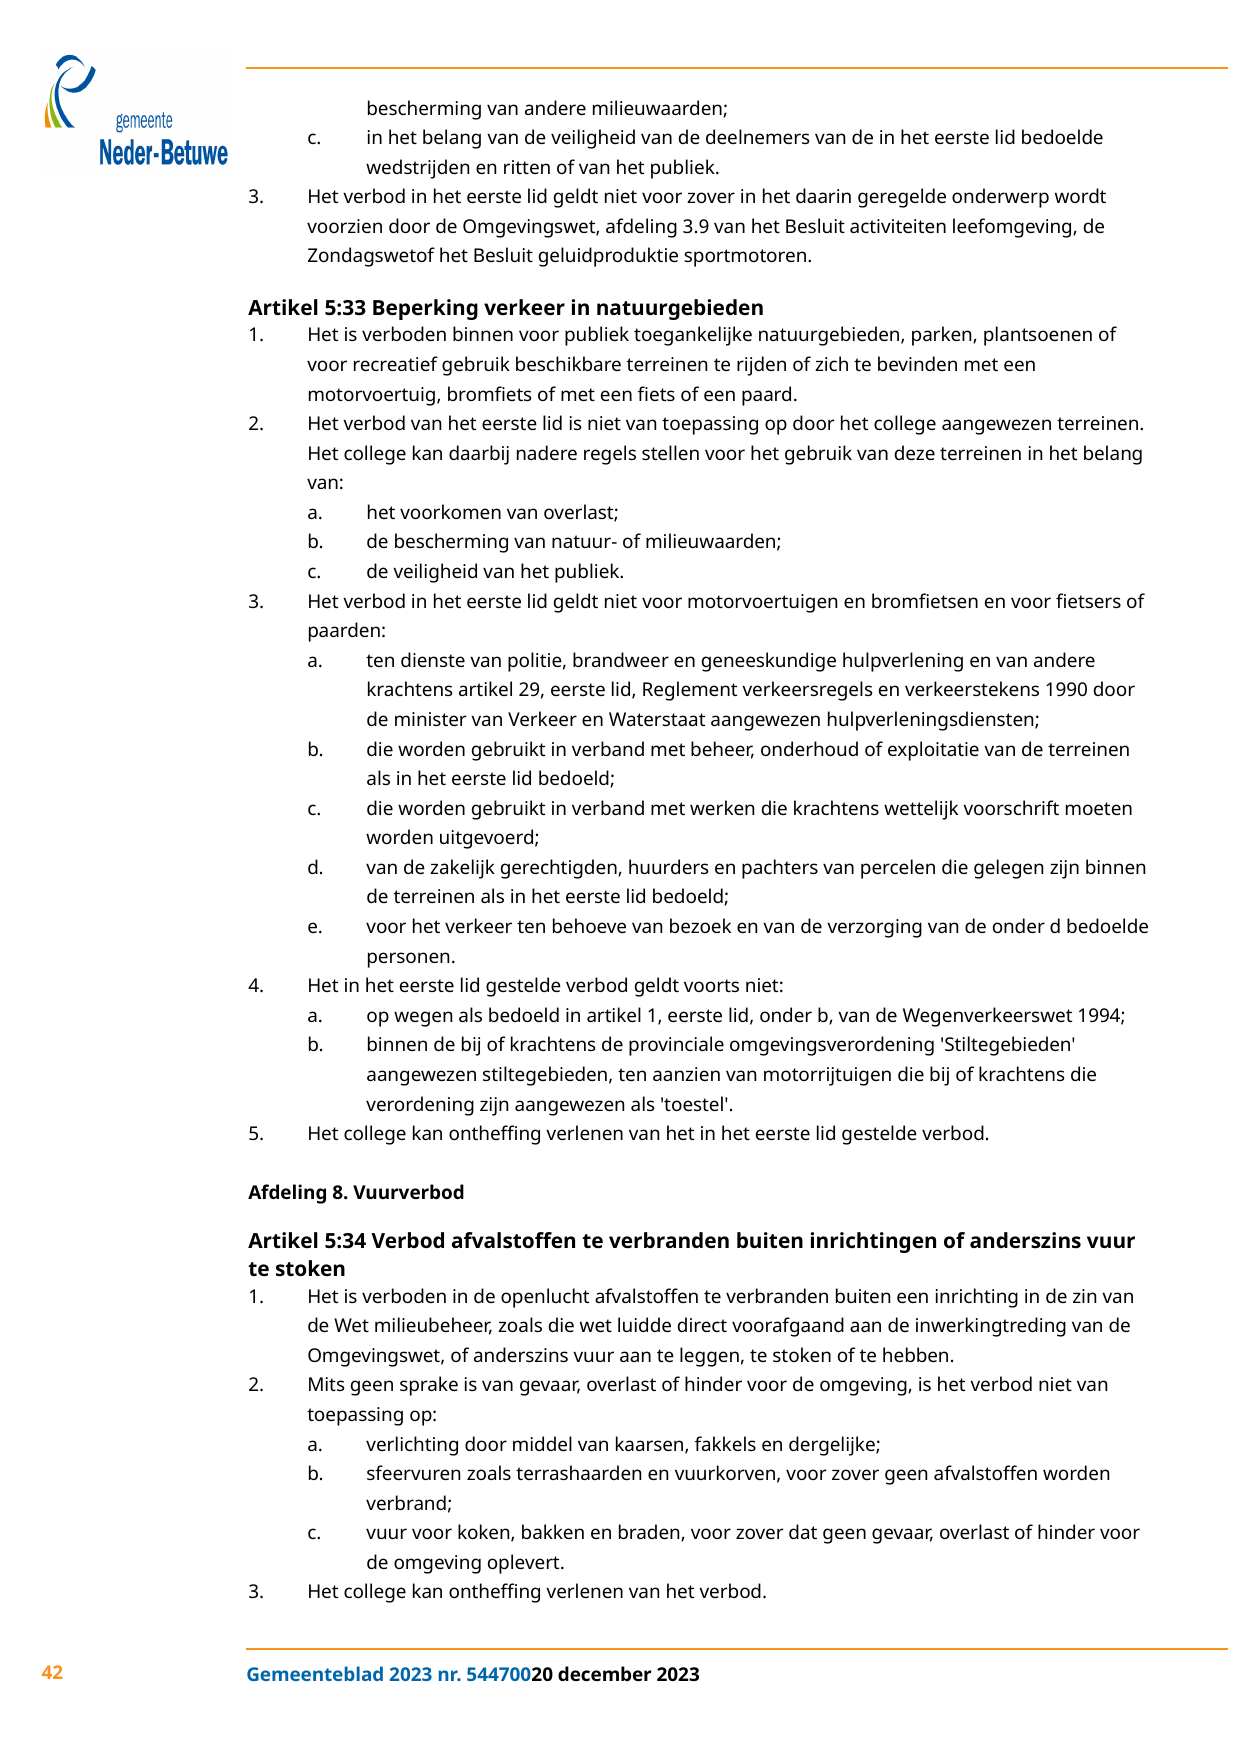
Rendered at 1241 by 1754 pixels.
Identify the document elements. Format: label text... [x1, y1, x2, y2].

list bescherming van andere milieuwaarden; [307, 95, 1152, 121]
list Mits geen sprake is van gevaar, overlast of hinder voor de omgeving, is het verbod niet van toepassing op: [248, 1372, 1152, 1427]
list Het is verboden binnen voor publiek toegankelijke natuurgebieden, parken, plantsoenen of voor recreatief gebruik beschikbare terreinen te rijden of zich te bevinden met een motorvoertuig, bromfiets of met een fiets of een paard. [248, 322, 1152, 406]
list Het verbod van het eerste lid is niet van toepassing op door het college aangewezen terreinen. Het college kan daarbij nadere regels stellen voor het gebruik van deze terreinen in het belang van: [248, 410, 1152, 495]
list die worden gebruikt in verband met werken die krachtens wettelijk voorschrift moeten worden uitgevoerd; [307, 795, 1152, 850]
list van de zakelijk gerechtigden, huurders en pachters van percelen die gelegen zijn binnen de terreinen als in het eerste lid bedoeld; [307, 854, 1152, 909]
list Het college kan ontheffing verlenen van het verbod. [248, 1579, 1152, 1604]
list sfeervuren zoals terrashaarden en vuurkorven, voor zover geen afvalstoffen worden verbrand; [307, 1460, 1152, 1516]
list die worden gebruikt in verband met beheer, onderhoud of exploitatie van de terreinen als in het eerste lid bedoeld; [307, 736, 1152, 791]
list verlichting door middel van kaarsen, fakkels en dergelijke; [307, 1431, 1152, 1457]
text Artikel 5:33 Beperking verkeer in natuurgebieden [248, 293, 1152, 322]
list vuur voor koken, bakken en braden, voor zover dat geen gevaar, overlast of hinder voor de omgeving oplevert. [307, 1519, 1152, 1575]
picture [41, 47, 231, 172]
list Het in het eerste lid gestelde verbod geldt voorts niet: [248, 972, 1152, 998]
list het voorkomen van overlast; [307, 499, 1152, 525]
list Het college kan ontheffing verlenen van het in het eerste lid gestelde verbod. [248, 1120, 1152, 1146]
list Het is verboden in de openlucht afvalstoffen te verbranden buiten een inrichting in de zin van de Wet milieubeheer, zoals die wet luidde direct voorafgaand aan de inwerkingtreding van de Omgevingswet, of anderszins vuur aan te leggen, te stoken of te hebben. [248, 1283, 1152, 1368]
list voor het verkeer ten behoeve van bezoek en van de verzorging van de onder d bedoelde personen. [307, 913, 1152, 968]
list Het verbod in het eerste lid geldt niet voor motorvoertuigen en bromfietsen en voor fietsers of paarden: [248, 588, 1152, 643]
list Het verbod in het eerste lid geldt niet voor zover in het daarin geregelde onderwerp wordt voorzien door de Omgevingswet, afdeling 3.9 van het Besluit activiteiten leefomgeving, de Zondagswetof het Besluit geluidproduktie sportmotoren. [248, 183, 1152, 268]
list binnen de bij of krachtens de provinciale omgevingsverordening 'Stiltegebieden' aangewezen stiltegebieden, ten aanzien van motorrijtuigen die bij of krachtens die verordening zijn aangewezen als 'toestel'. [307, 1032, 1152, 1116]
text Artikel 5:34 Verbod afvalstoffen te verbranden buiten inrichtingen of anderszins vuur te stoken [248, 1226, 1152, 1283]
list in het belang van de veiligheid van de deelnemers van de in het eerste lid bedoelde wedstrijden en ritten of van het publiek. [307, 124, 1152, 180]
list op wegen als bedoeld in artikel 1, eerste lid, onder b, van de Wegenverkeerswet 1994; [307, 1002, 1152, 1028]
text Afdeling 8. Vuurverbod [248, 1179, 1152, 1205]
list de veiligheid van het publiek. [307, 558, 1152, 584]
list de bescherming van natuur- of milieuwaarden; [307, 529, 1152, 554]
list ten dienste van politie, brandweer en geneeskundige hulpverlening en van andere krachtens artikel 29, eerste lid, Reglement verkeersregels en verkeerstekens 1990 door de minister van Verkeer en Waterstaat aangewezen hulpverleningsdiensten; [307, 647, 1152, 732]
